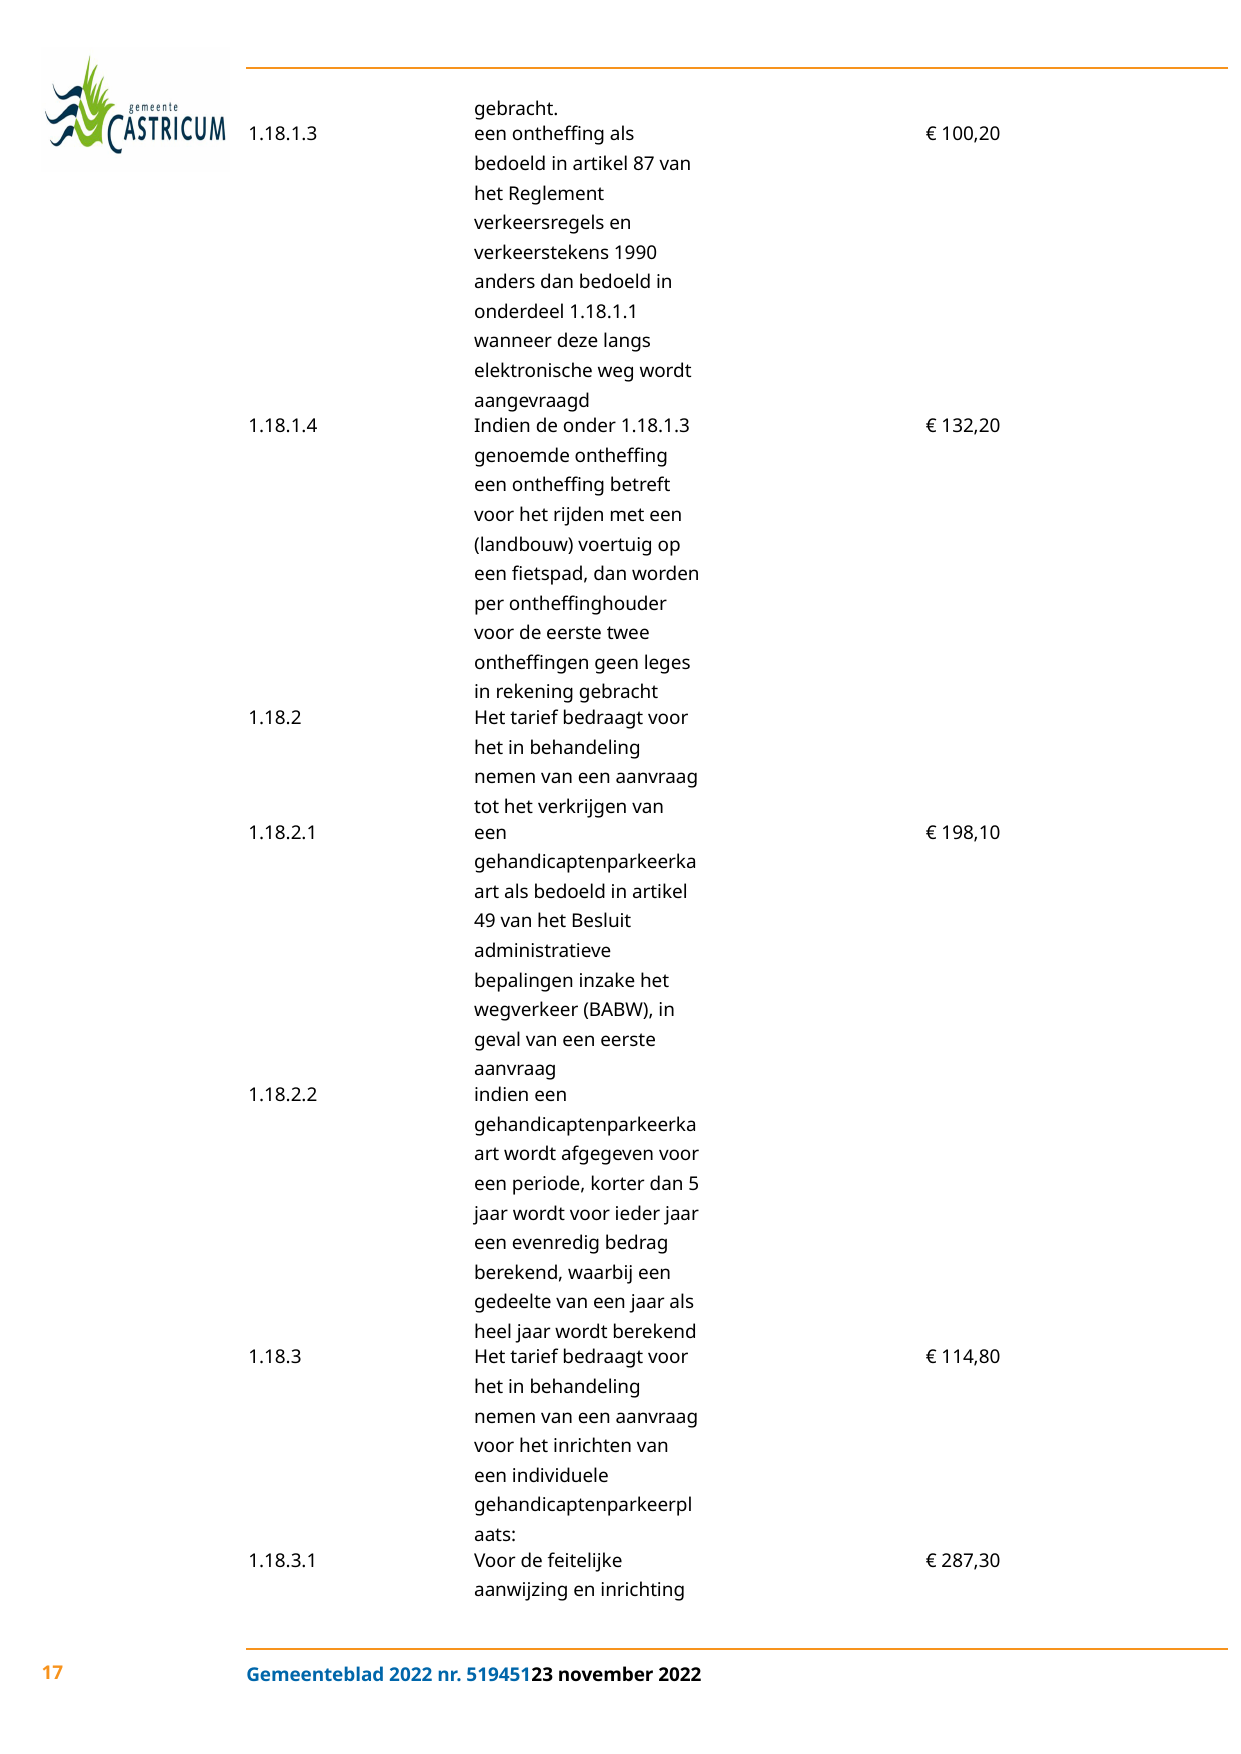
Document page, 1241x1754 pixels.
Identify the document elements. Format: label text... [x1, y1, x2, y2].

table_cell 1.18.1.3 [248, 121, 474, 412]
table_cell [926, 1081, 1152, 1344]
table_cell Het tarief bedraagt voor het in behandeling nemen van een aanvraag tot het verkrijgen van [474, 705, 700, 819]
table_cell [248, 95, 474, 121]
table_cell 1.18.2.1 [248, 819, 474, 1081]
table_cell € 287,30 [926, 1547, 1152, 1602]
table_cell Indien de onder 1.18.1.3 genoemde ontheffing een ontheffing betreft voor het rijden met een (landbouw) voertuig op een fietspad, dan worden per ontheffinghouder voor de eerste twee ontheffingen geen leges in rekening gebracht [474, 413, 700, 704]
table_cell € 114,80 [926, 1344, 1152, 1547]
table_cell [700, 705, 926, 819]
table_cell [926, 95, 1152, 121]
table_cell een ontheffing als bedoeld in artikel 87 van het Reglement verkeersregels en verkeerstekens 1990 anders dan bedoeld in onderdeel 1.18.1.1 wanneer deze langs elektronische weg wordt aangevraagd [474, 121, 700, 412]
table_cell € 198,10 [926, 819, 1152, 1081]
table_cell Het tarief bedraagt voor het in behandeling nemen van een aanvraag voor het inrichten van een individuele gehandicaptenparkeerplaats: [474, 1344, 700, 1547]
table_cell 1.18.1.4 [248, 413, 474, 704]
table_cell [700, 95, 926, 121]
table_cell [700, 121, 926, 412]
table_cell [700, 1547, 926, 1602]
table_cell gebracht. [474, 95, 700, 121]
table_cell [700, 819, 926, 1081]
table_cell 1.18.3.1 [248, 1547, 474, 1602]
table_cell Voor de feitelijke aanwijzing en inrichting [474, 1547, 700, 1602]
table_cell [700, 1344, 926, 1547]
table_cell [700, 413, 926, 704]
table_cell 1.18.3 [248, 1344, 474, 1547]
table_cell 1.18.2.2 [248, 1081, 474, 1344]
table_cell een gehandicaptenparkeerkaart als bedoeld in artikel 49 van het Besluit administratieve bepalingen inzake het wegverkeer (BABW), in geval van een eerste aanvraag [474, 819, 700, 1081]
table_cell [926, 705, 1152, 819]
table_cell indien een gehandicaptenparkeerkaart wordt afgegeven voor een periode, korter dan 5 jaar wordt voor ieder jaar een evenredig bedrag berekend, waarbij een gedeelte van een jaar als heel jaar wordt berekend [474, 1081, 700, 1344]
table_cell € 132,20 [926, 413, 1152, 704]
table_cell 1.18.2 [248, 705, 474, 819]
picture [41, 47, 231, 172]
table_cell [700, 1081, 926, 1344]
table_cell € 100,20 [926, 121, 1152, 412]
